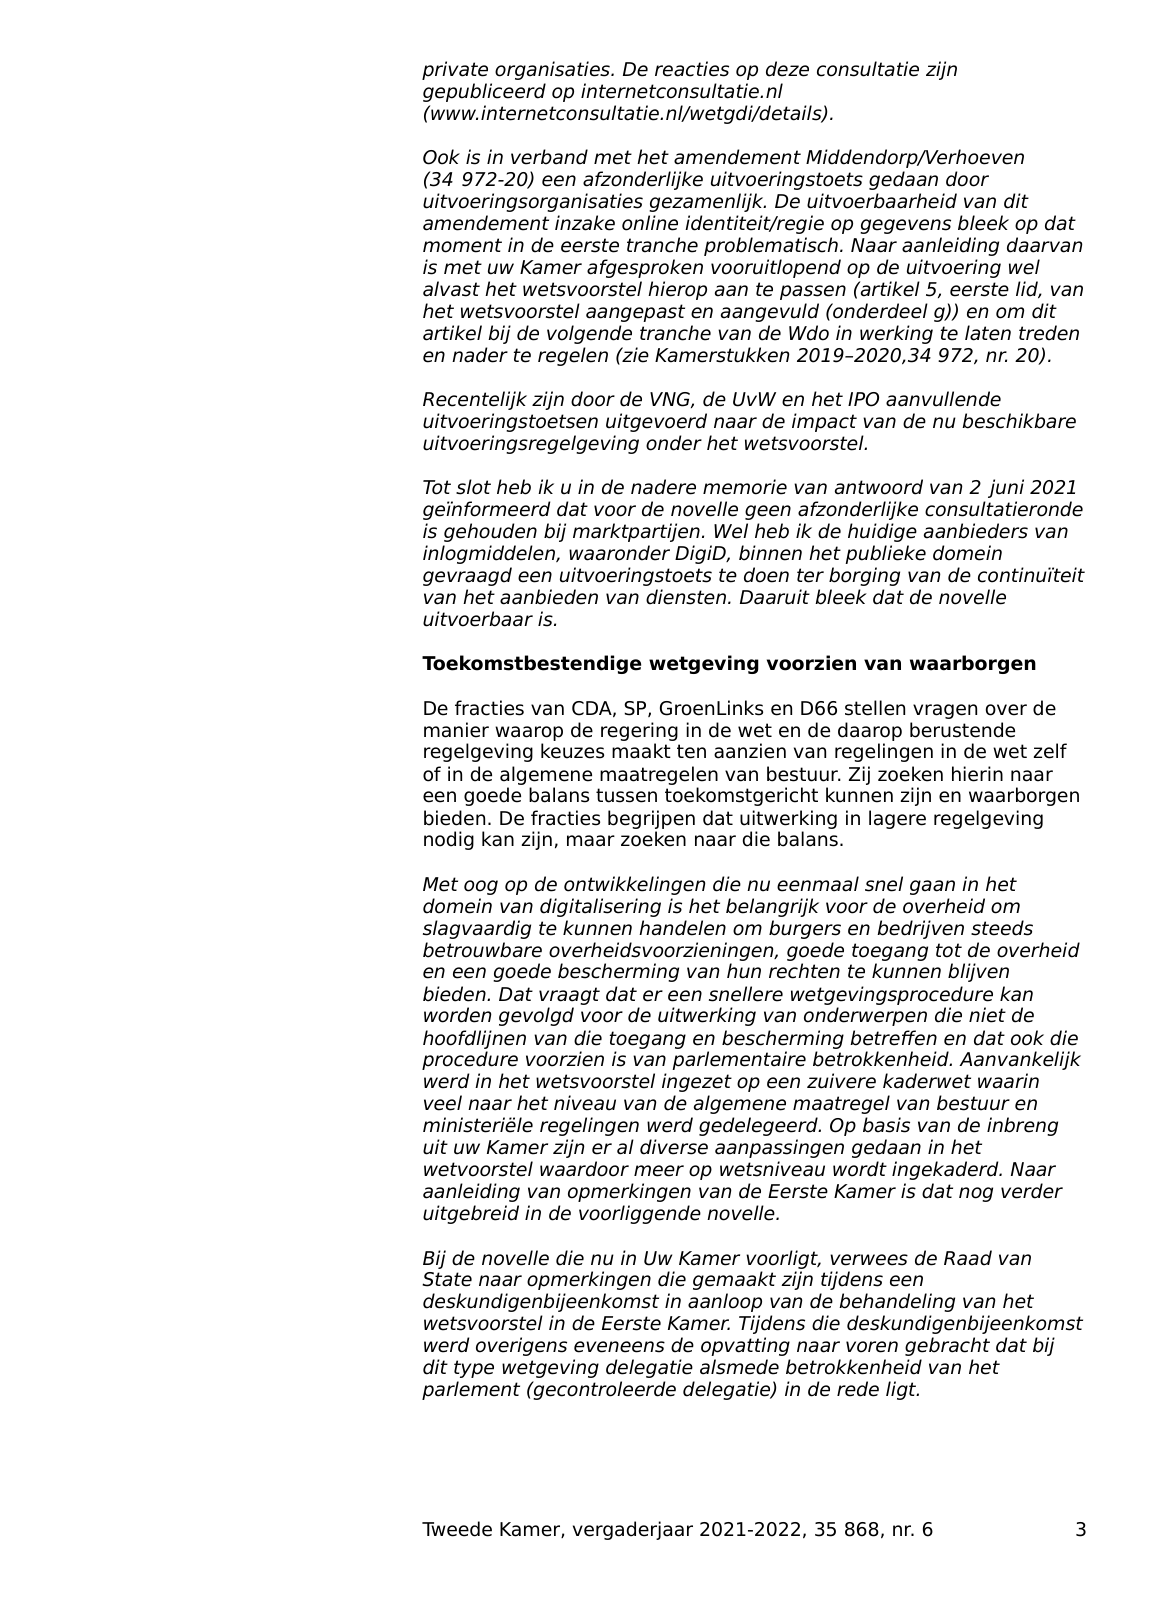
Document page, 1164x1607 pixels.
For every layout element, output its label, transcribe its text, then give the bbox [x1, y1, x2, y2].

text Tot slot heb ik u in de nadere memorie van antwoord van 2 juni 2021 geïnformeerd dat voor de novelle geen afzonderlijke consultatieronde is gehouden bij marktpartijen. Wel heb ik de huidige aanbieders van inlogmiddelen, waaronder DigiD, binnen het publieke domein gevraagd een uitvoeringstoets te doen ter borging van de continuïteit van het aanbieden van diensten. Daaruit bleek dat de novelle uitvoerbaar is. [422, 477, 1087, 631]
text private organisaties. De reacties op deze consultatie zijn gepubliceerd op internetconsultatie.nl (www.internetconsultatie.nl/wetgdi/details). [422, 59, 1087, 125]
subtitle Toekomstbestendige wetgeving voorzien van waarborgen [422, 653, 1087, 675]
text Ook is in verband met het amendement Middendorp/Verhoeven (34 972-20) een afzonderlijke uitvoeringstoets gedaan door uitvoeringsorganisaties gezamenlijk. De uitvoerbaarheid van dit amendement inzake online identiteit/regie op gegevens bleek op dat moment in de eerste tranche problematisch. Naar aanleiding daarvan is met uw Kamer afgesproken vooruitlopend op de uitvoering wel alvast het wetsvoorstel hierop aan te passen (artikel 5, eerste lid, van het wetsvoorstel aangepast en aangevuld (onderdeel g)) en om dit artikel bij de volgende tranche van de Wdo in werking te laten treden en nader te regelen (zie Kamerstukken 2019–2020,34 972, nr. 20). [422, 147, 1087, 367]
text Bij de novelle die nu in Uw Kamer voorligt, verwees de Raad van State naar opmerkingen die gemaakt zijn tijdens een deskundigenbijeenkomst in aanloop van de behandeling van het wetsvoorstel in de Eerste Kamer. Tijdens die deskundigenbijeenkomst werd overigens eveneens de opvatting naar voren gebracht dat bij dit type wetgeving delegatie alsmede betrokkenheid van het parlement (gecontroleerde delegatie) in de rede ligt. [422, 1247, 1087, 1401]
text Met oog op de ontwikkelingen die nu eenmaal snel gaan in het domein van digitalisering is het belangrijk voor de overheid om slagvaardig te kunnen handelen om burgers en bedrijven steeds betrouwbare overheidsvoorzieningen, goede toegang tot de overheid en een goede bescherming van hun rechten te kunnen blijven bieden. Dat vraagt dat er een snellere wetgevingsprocedure kan worden gevolgd voor de uitwerking van onderwerpen die niet de hoofdlijnen van die toegang en bescherming betreffen en dat ook die procedure voorzien is van parlementaire betrokkenheid. Aanvankelijk werd in het wetsvoorstel ingezet op een zuivere kaderwet waarin veel naar het niveau van de algemene maatregel van bestuur en ministeriële regelingen werd gedelegeerd. Op basis van de inbreng uit uw Kamer zijn er al diverse aanpassingen gedaan in het wetvoorstel waardoor meer op wetsniveau wordt ingekaderd. Naar aanleiding van opmerkingen van de Eerste Kamer is dat nog verder uitgebreid in de voorliggende novelle. [422, 873, 1087, 1225]
text De fracties van CDA, SP, GroenLinks en D66 stellen vragen over de manier waarop de regering in de wet en de daarop berustende regelgeving keuzes maakt ten aanzien van regelingen in de wet zelf of in de algemene maatregelen van bestuur. Zij zoeken hierin naar een goede balans tussen toekomstgericht kunnen zijn en waarborgen bieden. De fracties begrijpen dat uitwerking in lagere regelgeving nodig kan zijn, maar zoeken naar die balans. [422, 697, 1087, 851]
text Recentelijk zijn door de VNG, de UvW en het IPO aanvullende uitvoeringstoetsen uitgevoerd naar de impact van de nu beschikbare uitvoeringsregelgeving onder het wetsvoorstel. [422, 389, 1087, 455]
